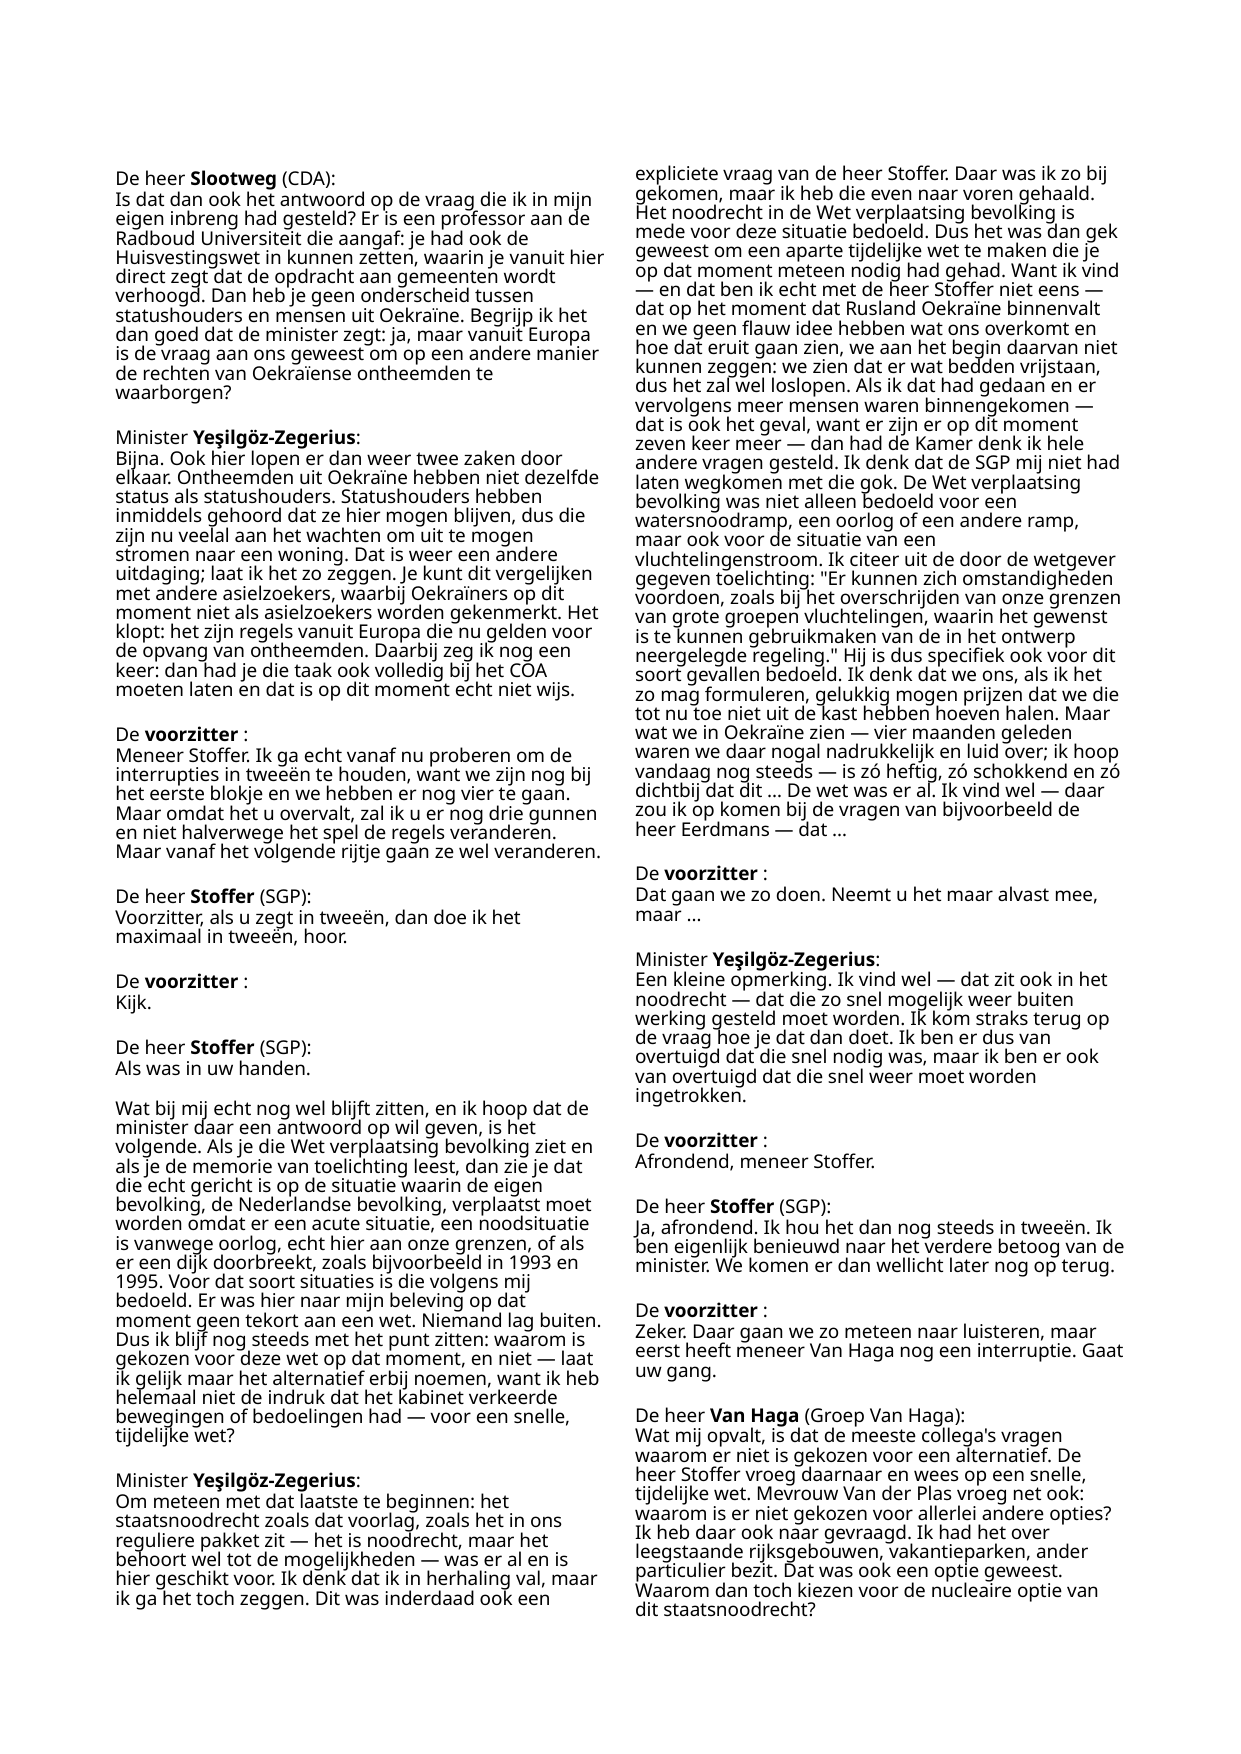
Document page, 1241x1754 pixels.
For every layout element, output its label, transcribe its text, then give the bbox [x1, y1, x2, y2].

text Minister Yeşilgöz-Zegerius: [635, 946, 1125, 971]
text De voorzitter : [635, 1297, 1125, 1323]
text Om meteen met dat laatste te beginnen: het staatsnoodrecht zoals dat voorlag, zoals het in ons reguliere pakket zit — het is noodrecht, maar het behoort wel tot de mogelijkheden — was er al en is hier geschikt voor. Ik denk dat ik in herhaling val, maar ik ga het toch zeggen. Dit was inderdaad ook een [115, 1493, 605, 1609]
text Als was in uw handen. [115, 1060, 605, 1079]
text Kijk. [115, 994, 605, 1013]
text Meneer Stoffer. Ik ga echt vanaf nu proberen om de interrupties in tweeën te houden, want we zijn nog bij het eerste blokje en we hebben er nog vier te gaan. Maar omdat het u overvalt, zal ik u er nog drie gunnen en niet halverwege het spel de regels veranderen. Maar vanaf het volgende rijtje gaan ze wel veranderen. [115, 747, 605, 862]
text Zeker. Daar gaan we zo meteen naar luisteren, maar eerst heeft meneer Van Haga nog een interruptie. Gaat uw gang. [635, 1323, 1125, 1381]
text Wat mij opvalt, is dat de meeste collega's vragen waarom er niet is gekozen voor een alternatief. De heer Stoffer vroeg daarnaar en wees op een snelle, tijdelijke wet. Mevrouw Van der Plas vroeg net ook: waarom is er niet gekozen voor allerlei andere opties? Ik heb daar ook naar gevraagd. Ik had het over leegstaande rijksgebouwen, vakantieparken, ander particulier bezit. Dat was ook een optie geweest. Waarom dan toch kiezen voor de nucleaire optie van dit staatsnoodrecht? [635, 1427, 1125, 1620]
text De heer Van Haga (Groep Van Haga): [635, 1402, 1125, 1427]
text De heer Slootweg (CDA): [115, 165, 605, 191]
text Bijna. Ook hier lopen er dan weer twee zaken door elkaar. Ontheemden uit Oekraïne hebben niet dezelfde status als statushouders. Statushouders hebben inmiddels gehoord dat ze hier mogen blijven, dus die zijn nu veelal aan het wachten om uit te mogen stromen naar een woning. Dat is weer een andere uitdaging; laat ik het zo zeggen. Je kunt dit vergelijken met andere asielzoekers, waarbij Oekraïners op dit moment niet als asielzoekers worden gekenmerkt. Het klopt: het zijn regels vanuit Europa die nu gelden voor de opvang van ontheemden. Daarbij zeg ik nog een keer: dan had je die taak ook volledig bij het COA moeten laten en dat is op dit moment echt niet wijs. [115, 449, 605, 700]
text Afrondend, meneer Stoffer. [635, 1153, 1125, 1172]
text expliciete vraag van de heer Stoffer. Daar was ik zo bij gekomen, maar ik heb die even naar voren gehaald. Het noodrecht in de Wet verplaatsing bevolking is mede voor deze situatie bedoeld. Dus het was dan gek geweest om een aparte tijdelijke wet te maken die je op dat moment meteen nodig had gehad. Want ik vind — en dat ben ik echt met de heer Stoffer niet eens — dat op het moment dat Rusland Oekraïne binnenvalt en we geen flauw idee hebben wat ons overkomt en hoe dat eruit gaan zien, we aan het begin daarvan niet kunnen zeggen: we zien dat er wat bedden vrijstaan, dus het zal wel loslopen. Als ik dat had gedaan en er vervolgens meer mensen waren binnengekomen — dat is ook het geval, want er zijn er op dit moment zeven keer meer — dan had de Kamer denk ik hele andere vragen gesteld. Ik denk dat de SGP mij niet had laten wegkomen met die gok. De Wet verplaatsing bevolking was niet alleen bedoeld voor een watersnoodramp, een oorlog of een andere ramp, maar ook voor de situatie van een vluchtelingenstroom. Ik citeer uit de door de wetgever gegeven toelichting: "Er kunnen zich omstandigheden voordoen, zoals bij het overschrijden van onze grenzen van grote groepen vluchtelingen, waarin het gewenst is te kunnen gebruikmaken van de in het ontwerp neergelegde regeling." Hij is dus specifiek ook voor dit soort gevallen bedoeld. Ik denk dat we ons, als ik het zo mag formuleren, gelukkig mogen prijzen dat we die tot nu toe niet uit de kast hebben hoeven halen. Maar wat we in Oekraïne zien — vier maanden geleden waren we daar nogal nadrukkelijk en luid over; ik hoop vandaag nog steeds — is zó heftig, zó schokkend en zó dichtbij dat dit … De wet was er al. Ik vind wel — daar zou ik op komen bij de vragen van bijvoorbeeld de heer Eerdmans — dat … [635, 165, 1125, 840]
text De voorzitter : [635, 861, 1125, 886]
text Voorzitter, als u zegt in tweeën, dan doe ik het maximaal in tweeën, hoor. [115, 909, 605, 947]
text De voorzitter : [635, 1127, 1125, 1153]
text Ja, afrondend. Ik hou het dan nog steeds in tweeën. Ik ben eigenlijk benieuwd naar het verdere betoog van de minister. We komen er dan wellicht later nog op terug. [635, 1219, 1125, 1277]
text De voorzitter : [115, 968, 605, 994]
text Minister Yeşilgöz-Zegerius: [115, 424, 605, 449]
text Een kleine opmerking. Ik vind wel — dat zit ook in het noodrecht — dat die zo snel mogelijk weer buiten werking gesteld moet worden. Ik kom straks terug op de vraag hoe je dat dan doet. Ik ben er dus van overtuigd dat die snel nodig was, maar ik ben er ook van overtuigd dat die snel weer moet worden ingetrokken. [635, 971, 1125, 1106]
text Minister Yeşilgöz-Zegerius: [115, 1467, 605, 1493]
text Dat gaan we zo doen. Neemt u het maar alvast mee, maar … [635, 886, 1125, 925]
text Is dat dan ook het antwoord op de vraag die ik in mijn eigen inbreng had gesteld? Er is een professor aan de Radboud Universiteit die aangaf: je had ook de Huisvestingswet in kunnen zetten, waarin je vanuit hier direct zegt dat de opdracht aan gemeenten wordt verhoogd. Dan heb je geen onderscheid tussen statushouders en mensen uit Oekraïne. Begrijp ik het dan goed dat de minister zegt: ja, maar vanuit Europa is de vraag aan ons geweest om op een andere manier de rechten van Oekraïense ontheemden te waarborgen? [115, 191, 605, 403]
text Wat bij mij echt nog wel blijft zitten, en ik hoop dat de minister daar een antwoord op wil geven, is het volgende. Als je die Wet verplaatsing bevolking ziet en als je de memorie van toelichting leest, dan zie je dat die echt gericht is op de situatie waarin de eigen bevolking, de Nederlandse bevolking, verplaatst moet worden omdat er een acute situatie, een noodsituatie is vanwege oorlog, echt hier aan onze grenzen, of als er een dijk doorbreekt, zoals bijvoorbeeld in 1993 en 1995. Voor dat soort situaties is die volgens mij bedoeld. Er was hier naar mijn beleving op dat moment geen tekort aan een wet. Niemand lag buiten. Dus ik blijf nog steeds met het punt zitten: waarom is gekozen voor deze wet op dat moment, en niet — laat ik gelijk maar het alternatief erbij noemen, want ik heb helemaal niet de indruk dat het kabinet verkeerde bewegingen of bedoelingen had — voor een snelle, tijdelijke wet? [115, 1100, 605, 1447]
text De heer Stoffer (SGP): [115, 883, 605, 909]
text De voorzitter : [115, 721, 605, 747]
text De heer Stoffer (SGP): [115, 1034, 605, 1060]
text De heer Stoffer (SGP): [635, 1193, 1125, 1219]
